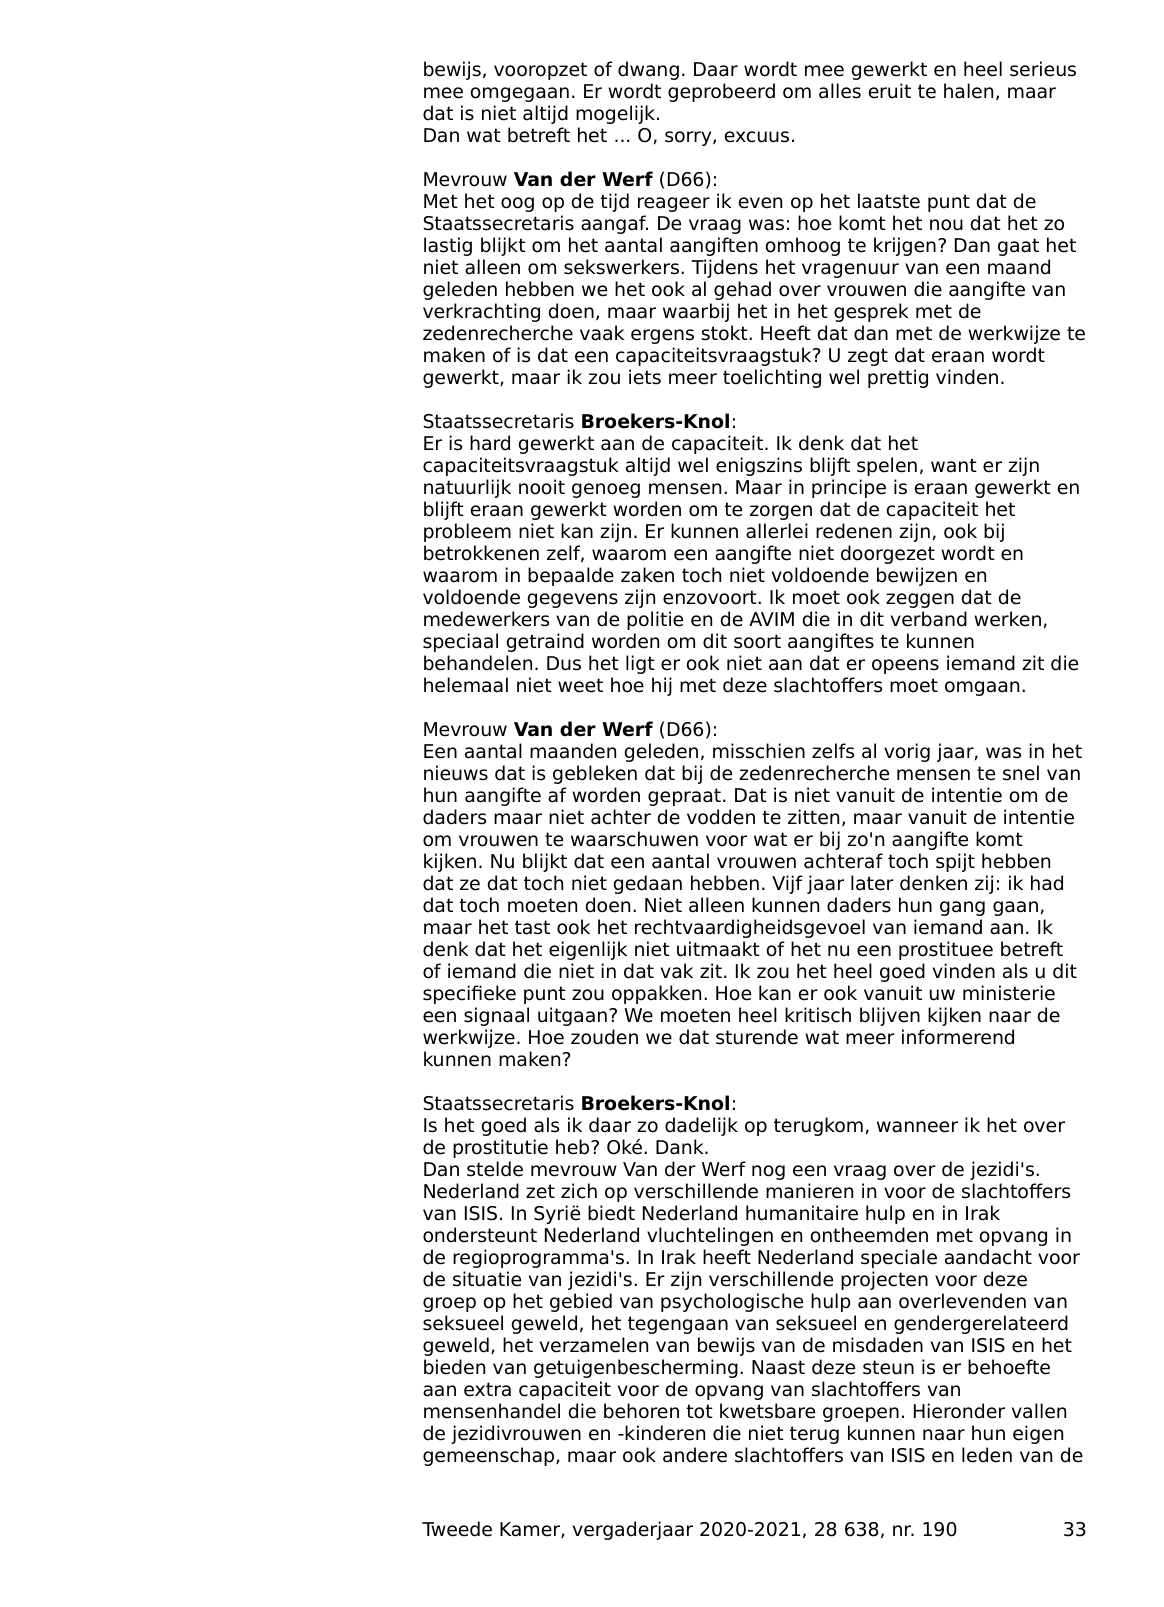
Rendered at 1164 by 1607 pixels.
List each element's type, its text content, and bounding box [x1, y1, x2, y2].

text Is het goed als ik daar zo dadelijk op terugkom, wanneer ik het over de prostitutie heb? Oké. Dank. [422, 1115, 1087, 1159]
text Een aantal maanden geleden, misschien zelfs al vorig jaar, was in het nieuws dat is gebleken dat bij de zedenrecherche mensen te snel van hun aangifte af worden gepraat. Dat is niet vanuit de intentie om de daders maar niet achter de vodden te zitten, maar vanuit de intentie om vrouwen te waarschuwen voor wat er bij zo'n aangifte komt kijken. Nu blijkt dat een aantal vrouwen achteraf toch spijt hebben dat ze dat toch niet gedaan hebben. Vijf jaar later denken zij: ik had dat toch moeten doen. Niet alleen kunnen daders hun gang gaan, maar het tast ook het rechtvaardigheidsgevoel van iemand aan. Ik denk dat het eigenlijk niet uitmaakt of het nu een prostituee betreft of iemand die niet in dat vak zit. Ik zou het heel goed vinden als u dit specifieke punt zou oppakken. Hoe kan er ook vanuit uw ministerie een signaal uitgaan? We moeten heel kritisch blijven kijken naar de werkwijze. Hoe zouden we dat sturende wat meer informerend kunnen maken? [422, 741, 1087, 1071]
text Mevrouw Van der Werf (D66): [422, 169, 1087, 191]
text Staatssecretaris Broekers-Knol: [422, 1093, 1087, 1115]
text Mevrouw Van der Werf (D66): [422, 719, 1087, 741]
text Met het oog op de tijd reageer ik even op het laatste punt dat de Staatssecretaris aangaf. De vraag was: hoe komt het nou dat het zo lastig blijkt om het aantal aangiften omhoog te krijgen? Dan gaat het niet alleen om sekswerkers. Tijdens het vragenuur van een maand geleden hebben we het ook al gehad over vrouwen die aangifte van verkrachting doen, maar waarbij het in het gesprek met de zedenrecherche vaak ergens stokt. Heeft dat dan met de werkwijze te maken of is dat een capaciteitsvraagstuk? U zegt dat eraan wordt gewerkt, maar ik zou iets meer toelichting wel prettig vinden. [422, 191, 1087, 389]
text Dan stelde mevrouw Van der Werf nog een vraag over de jezidi's. Nederland zet zich op verschillende manieren in voor de slachtoffers van ISIS. In Syrië biedt Nederland humanitaire hulp en in Irak ondersteunt Nederland vluchtelingen en ontheemden met opvang in de regioprogramma's. In Irak heeft Nederland speciale aandacht voor de situatie van jezidi's. Er zijn verschillende projecten voor deze groep op het gebied van psychologische hulp aan overlevenden van seksueel geweld, het tegengaan van seksueel en gendergerelateerd geweld, het verzamelen van bewijs van de misdaden van ISIS en het bieden van getuigenbescherming. Naast deze steun is er behoefte aan extra capaciteit voor de opvang van slachtoffers van mensenhandel die behoren tot kwetsbare groepen. Hieronder vallen de jezidivrouwen en -kinderen die niet terug kunnen naar hun eigen gemeenschap, maar ook andere slachtoffers van ISIS en leden van de [422, 1159, 1087, 1467]
text Dan wat betreft het ... O, sorry, excuus. [422, 125, 1087, 147]
text Staatssecretaris Broekers-Knol: [422, 411, 1087, 433]
text bewijs, vooropzet of dwang. Daar wordt mee gewerkt en heel serieus mee omgegaan. Er wordt geprobeerd om alles eruit te halen, maar dat is niet altijd mogelijk. [422, 59, 1087, 125]
text Er is hard gewerkt aan de capaciteit. Ik denk dat het capaciteitsvraagstuk altijd wel enigszins blijft spelen, want er zijn natuurlijk nooit genoeg mensen. Maar in principe is eraan gewerkt en blijft eraan gewerkt worden om te zorgen dat de capaciteit het probleem niet kan zijn. Er kunnen allerlei redenen zijn, ook bij betrokkenen zelf, waarom een aangifte niet doorgezet wordt en waarom in bepaalde zaken toch niet voldoende bewijzen en voldoende gegevens zijn enzovoort. Ik moet ook zeggen dat de medewerkers van de politie en de AVIM die in dit verband werken, speciaal getraind worden om dit soort aangiftes te kunnen behandelen. Dus het ligt er ook niet aan dat er opeens iemand zit die helemaal niet weet hoe hij met deze slachtoffers moet omgaan. [422, 433, 1087, 697]
